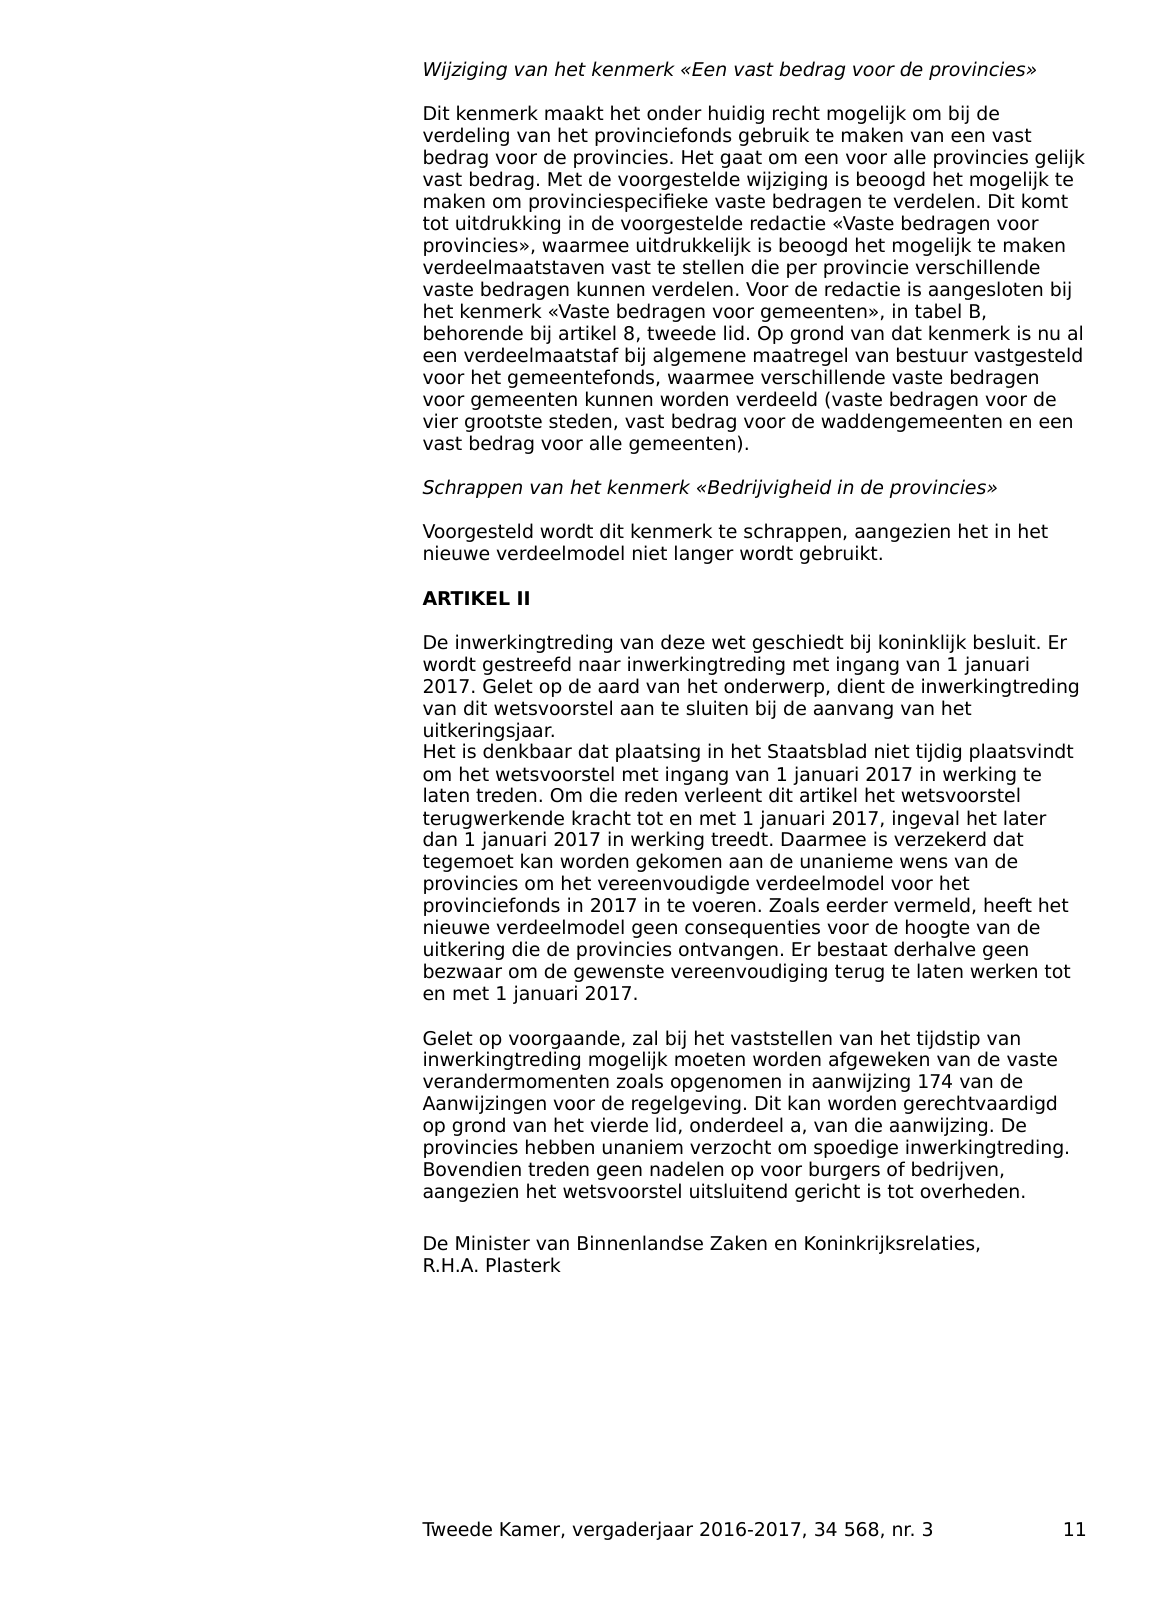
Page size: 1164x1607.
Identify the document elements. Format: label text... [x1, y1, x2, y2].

subtitle ARTIKEL II [422, 587, 1087, 609]
text Gelet op voorgaande, zal bij het vaststellen van het tijdstip van inwerkingtreding mogelijk moeten worden afgeweken van de vaste verandermomenten zoals opgenomen in aanwijzing 174 van de Aanwijzingen voor de regelgeving. Dit kan worden gerechtvaardigd op grond van het vierde lid, onderdeel a, van die aanwijzing. De provincies hebben unaniem verzocht om spoedige inwerkingtreding. Bovendien treden geen nadelen op voor burgers of bedrijven, aangezien het wetsvoorstel uitsluitend gericht is tot overheden. [422, 1027, 1087, 1203]
text Dit kenmerk maakt het onder huidig recht mogelijk om bij de verdeling van het provinciefonds gebruik te maken van een vast bedrag voor de provincies. Het gaat om een voor alle provincies gelijk vast bedrag. Met de voorgestelde wijziging is beoogd het mogelijk te maken om provinciespecifieke vaste bedragen te verdelen. Dit komt tot uitdrukking in de voorgestelde redactie «Vaste bedragen voor provincies», waarmee uitdrukkelijk is beoogd het mogelijk te maken verdeelmaatstaven vast te stellen die per provincie verschillende vaste bedragen kunnen verdelen. Voor de redactie is aangesloten bij het kenmerk «Vaste bedragen voor gemeenten», in tabel B, behorende bij artikel 8, tweede lid. Op grond van dat kenmerk is nu al een verdeelmaatstaf bij algemene maatregel van bestuur vastgesteld voor het gemeentefonds, waarmee verschillende vaste bedragen voor gemeenten kunnen worden verdeeld (vaste bedragen voor de vier grootste steden, vast bedrag voor de waddengemeenten en een vast bedrag voor alle gemeenten). [422, 103, 1087, 455]
text De Minister van Binnenlandse Zaken en Koninkrijksrelaties, R.H.A. Plasterk [422, 1233, 1087, 1277]
text Het is denkbaar dat plaatsing in het Staatsblad niet tijdig plaatsvindt om het wetsvoorstel met ingang van 1 januari 2017 in werking te laten treden. Om die reden verleent dit artikel het wetsvoorstel terugwerkende kracht tot en met 1 januari 2017, ingeval het later dan 1 januari 2017 in werking treedt. Daarmee is verzekerd dat tegemoet kan worden gekomen aan de unanieme wens van de provincies om het vereenvoudigde verdeelmodel voor het provinciefonds in 2017 in te voeren. Zoals eerder vermeld, heeft het nieuwe verdeelmodel geen consequenties voor de hoogte van de uitkering die de provincies ontvangen. Er bestaat derhalve geen bezwaar om de gewenste vereenvoudiging terug te laten werken tot en met 1 januari 2017. [422, 741, 1087, 1005]
subtitle Wijziging van het kenmerk «Een vast bedrag voor de provincies» [422, 59, 1087, 81]
subtitle Schrappen van het kenmerk «Bedrijvigheid in de provincies» [422, 477, 1087, 499]
text De inwerkingtreding van deze wet geschiedt bij koninklijk besluit. Er wordt gestreefd naar inwerkingtreding met ingang van 1 januari 2017. Gelet op de aard van het onderwerp, dient de inwerkingtreding van dit wetsvoorstel aan te sluiten bij de aanvang van het uitkeringsjaar. [422, 632, 1087, 741]
text Voorgesteld wordt dit kenmerk te schrappen, aangezien het in het nieuwe verdeelmodel niet langer wordt gebruikt. [422, 521, 1087, 565]
